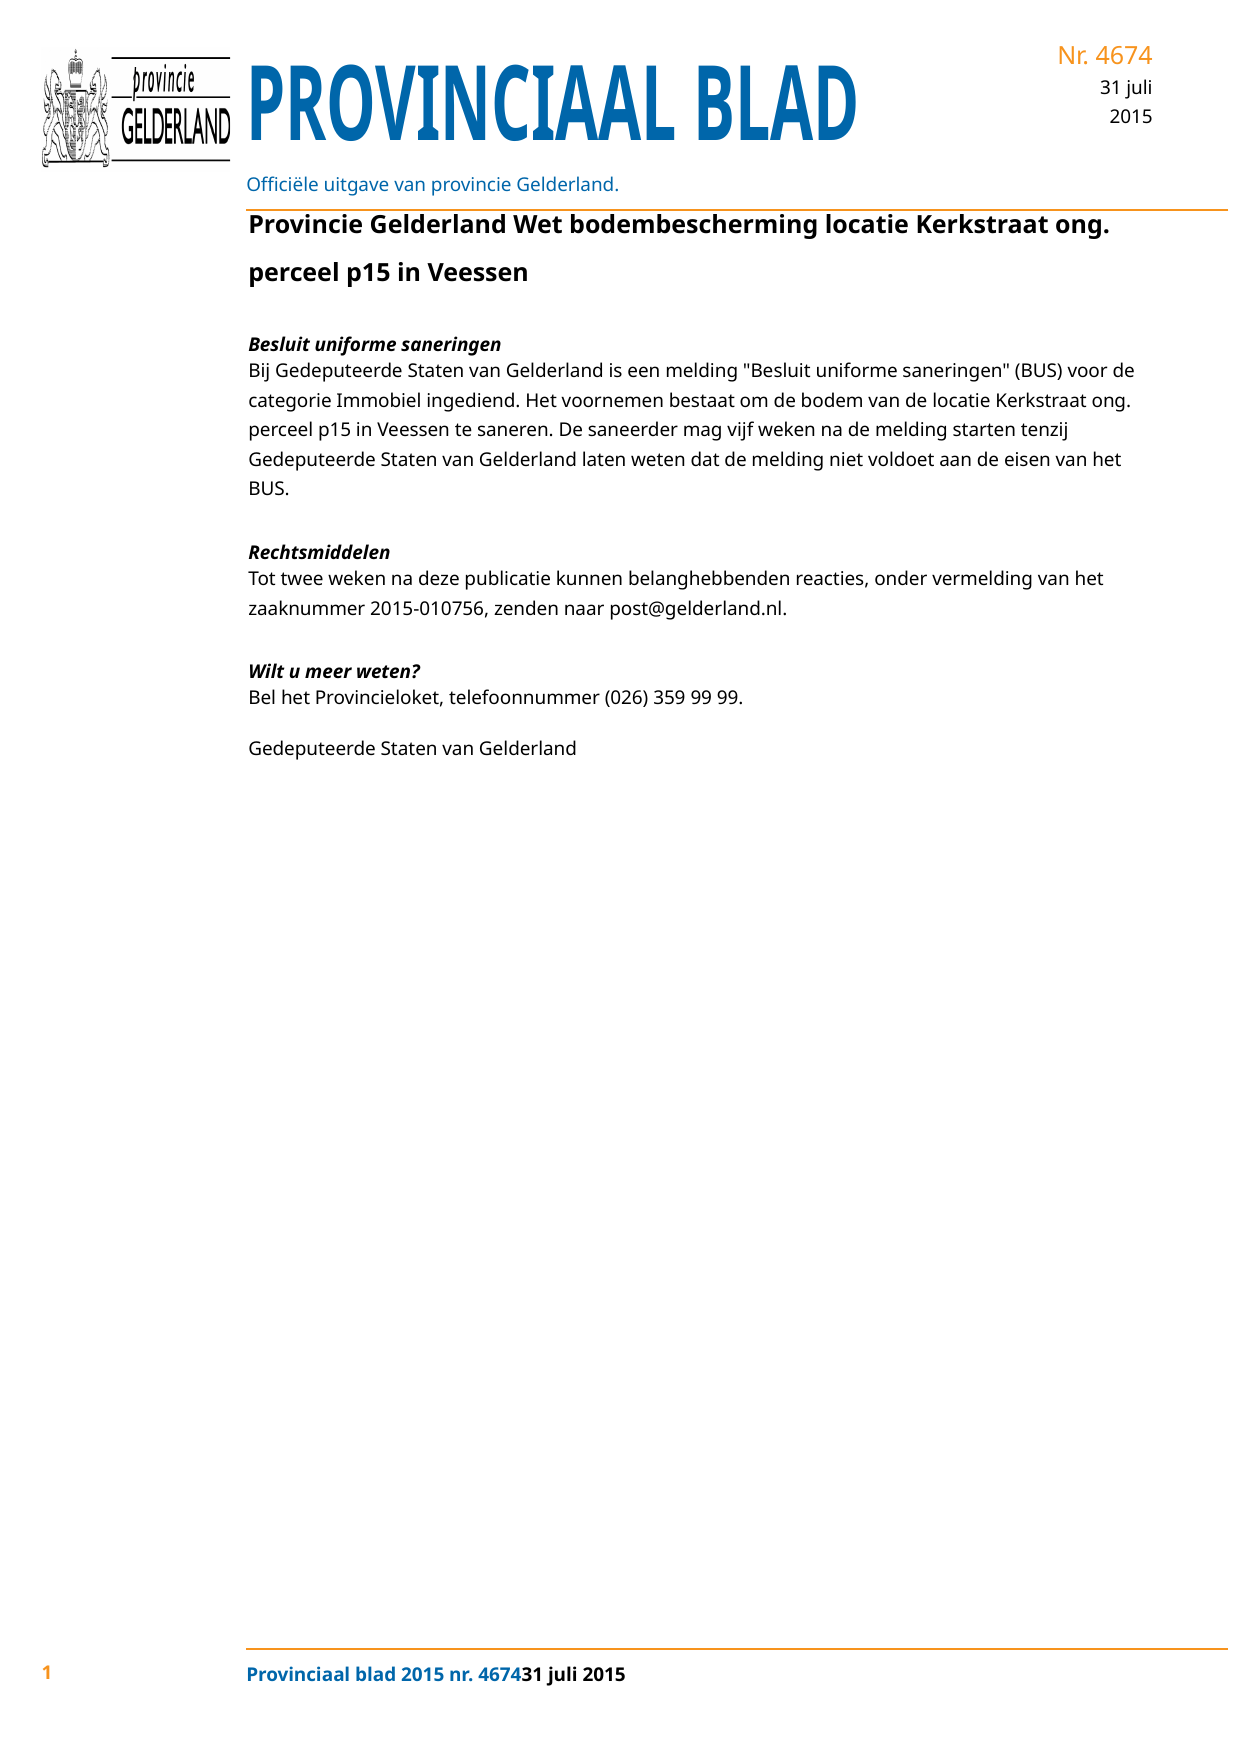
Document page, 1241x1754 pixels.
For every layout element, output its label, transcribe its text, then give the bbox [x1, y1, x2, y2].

text Provincie Gelderland Wet bodembescherming locatie Kerkstraat ong. perceel p15 in Veessen [248, 211, 1152, 288]
text Wilt u meer weten? [248, 659, 1152, 684]
text Rechtsmiddelen [248, 539, 1152, 565]
text Besluit uniforme saneringen [248, 331, 1152, 357]
text Gedeputeerde Staten van Gelderland [248, 735, 1152, 761]
picture [41, 47, 231, 172]
text Bij Gedeputeerde Staten van Gelderland is een melding "Besluit uniforme saneringen" (BUS) voor de categorie Immobiel ingediend. Het voornemen bestaat om de bodem van de locatie Kerkstraat ong. perceel p15 in Veessen te saneren. De saneerder mag vijf weken na de melding starten tenzij Gedeputeerde Staten van Gelderland laten weten dat de melding niet voldoet aan de eisen van het BUS. [248, 357, 1152, 501]
text Bel het Provincieloket, telefoonnummer (026) 359 99 99. [248, 684, 1152, 710]
text Tot twee weken na deze publicatie kunnen belanghebbenden reacties, onder vermelding van het zaaknummer 2015-010756, zenden naar post@gelderland.nl. [248, 565, 1152, 621]
